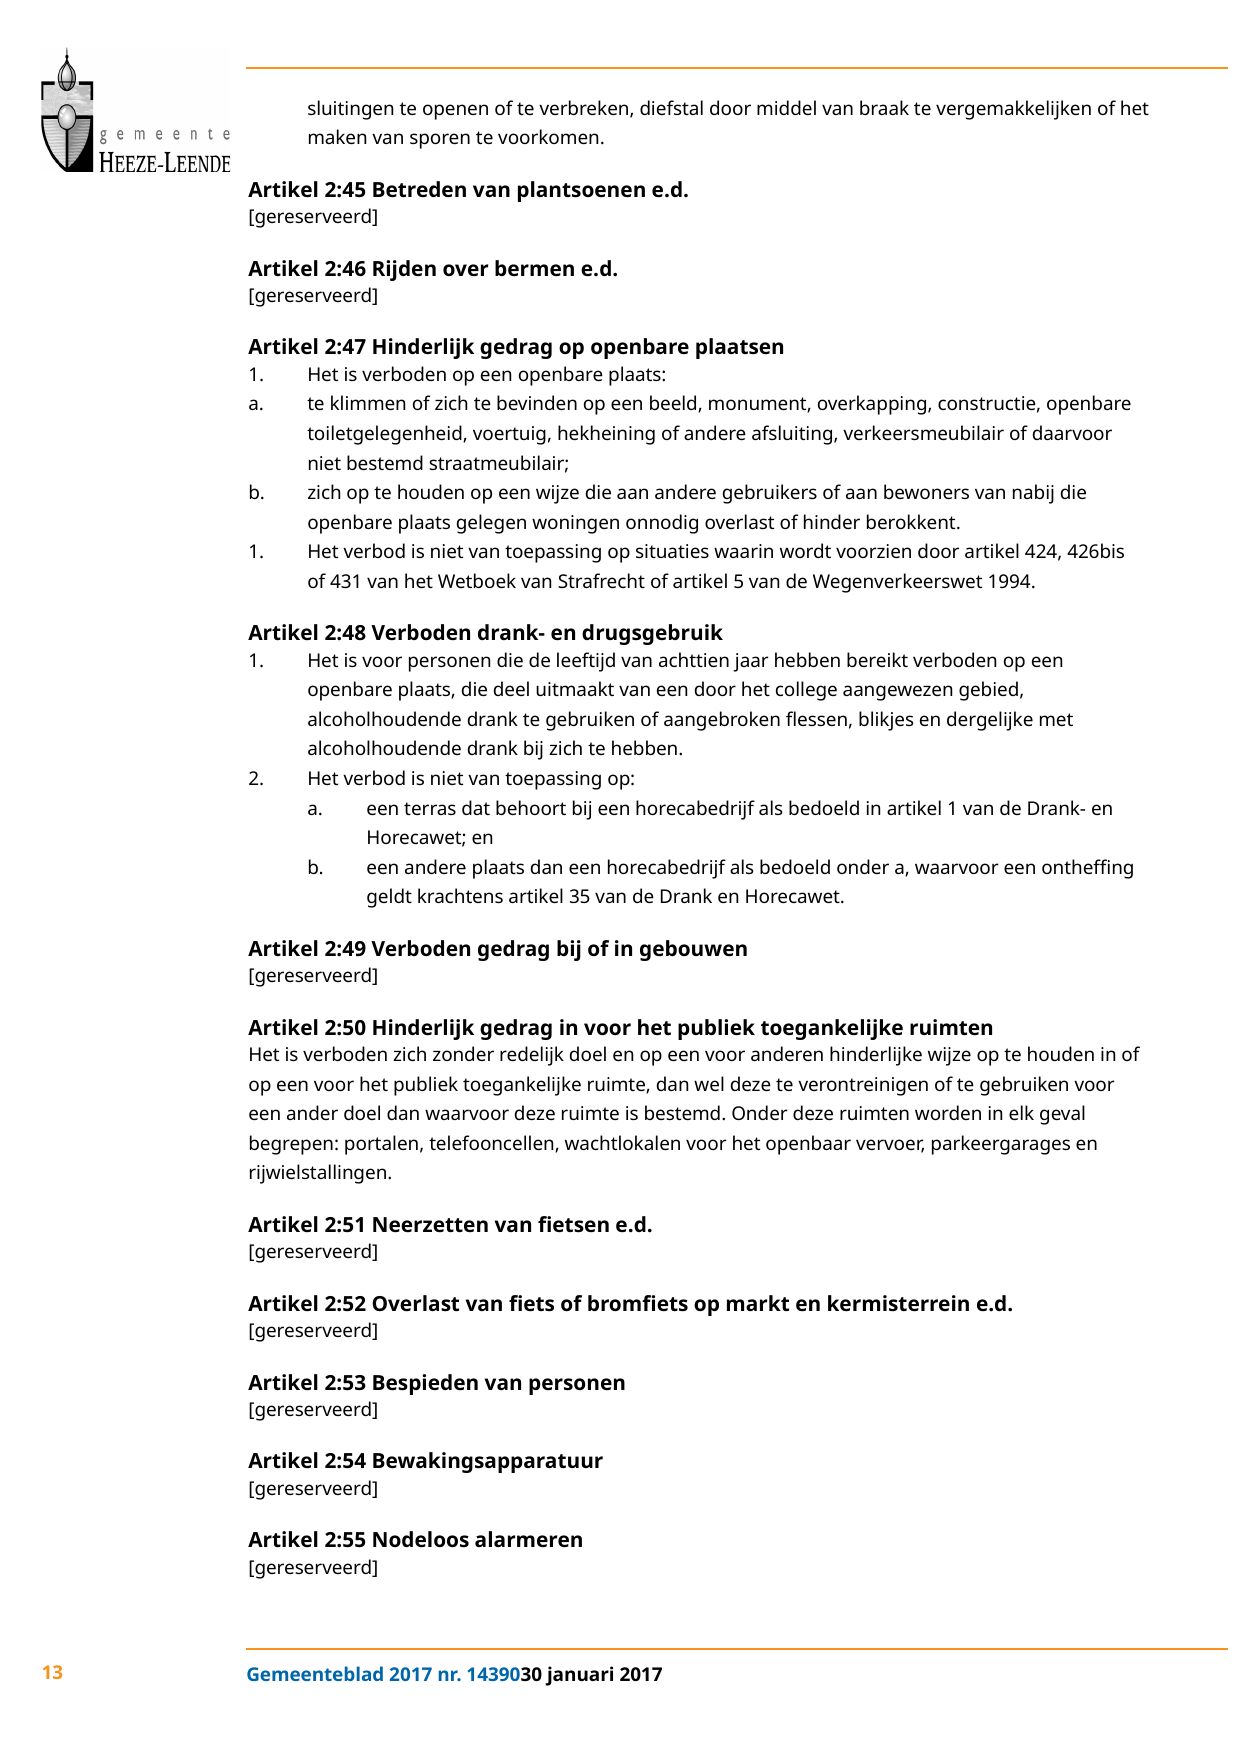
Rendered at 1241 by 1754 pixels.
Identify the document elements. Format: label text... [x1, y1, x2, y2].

text Artikel 2:52 Overlast van fiets of bromfiets op markt en kermisterrein e.d. [248, 1289, 1152, 1317]
text [gereserveerd] [248, 1554, 1152, 1579]
text Artikel 2:51 Neerzetten van fietsen e.d. [248, 1210, 1152, 1238]
list een andere plaats dan een horecabedrijf als bedoeld onder a, waarvoor een ontheffing geldt krachtens artikel 35 van de Drank en Horecawet. [307, 854, 1152, 909]
text Artikel 2:54 Bewakingsapparatuur [248, 1447, 1152, 1475]
text Artikel 2:53 Bespieden van personen [248, 1368, 1152, 1396]
text Artikel 2:47 Hinderlijk gedrag op openbare plaatsen [248, 332, 1152, 361]
text [gereserveerd] [248, 1475, 1152, 1501]
text [gereserveerd] [248, 1238, 1152, 1264]
text Het is verboden zich zonder redelijk doel en op een voor anderen hinderlijke wijze op te houden in of op een voor het publiek toegankelijke ruimte, dan wel deze te verontreinigen of te gebruiken voor een ander doel dan waarvoor deze ruimte is bestemd. Onder deze ruimten worden in elk geval begrepen: portalen, telefooncellen, wachtlokalen voor het openbaar vervoer, parkeergarages en rijwielstallingen. [248, 1041, 1152, 1185]
text [gereserveerd] [248, 282, 1152, 308]
text Artikel 2:46 Rijden over bermen e.d. [248, 254, 1152, 282]
text Artikel 2:45 Betreden van plantsoenen e.d. [248, 175, 1152, 203]
list Het verbod is niet van toepassing op situaties waarin wordt voorzien door artikel 424, 426bis of 431 van het Wetboek van Strafrecht of artikel 5 van de Wegenverkeerswet 1994. [248, 538, 1152, 594]
list zich op te houden op een wijze die aan andere gebruikers of aan bewoners van nabij die openbare plaats gelegen woningen onnodig overlast of hinder berokkent. [248, 479, 1152, 534]
list sluitingen te openen of te verbreken, diefstal door middel van braak te vergemakkelijken of het maken van sporen te voorkomen. [248, 95, 1152, 150]
text Artikel 2:48 Verboden drank- en drugsgebruik [248, 618, 1152, 647]
text [gereserveerd] [248, 962, 1152, 988]
list Het is verboden op een openbare plaats: [248, 361, 1152, 387]
picture [41, 47, 231, 172]
text Artikel 2:55 Nodeloos alarmeren [248, 1525, 1152, 1554]
list Het is voor personen die de leeftijd van achttien jaar hebben bereikt verboden op een openbare plaats, die deel uitmaakt van een door het college aangewezen gebied, alcoholhoudende drank te gebruiken of aangebroken flessen, blikjes en dergelijke met alcoholhoudende drank bij zich te hebben. [248, 647, 1152, 761]
text Artikel 2:49 Verboden gedrag bij of in gebouwen [248, 934, 1152, 962]
text Artikel 2:50 Hinderlijk gedrag in voor het publiek toegankelijke ruimten [248, 1013, 1152, 1041]
list een terras dat behoort bij een horecabedrijf als bedoeld in artikel 1 van de Drank- en Horecawet; en [307, 795, 1152, 850]
list Het verbod is niet van toepassing op: [248, 765, 1152, 791]
text [gereserveerd] [248, 1396, 1152, 1422]
text [gereserveerd] [248, 1317, 1152, 1343]
text [gereserveerd] [248, 203, 1152, 229]
list te klimmen of zich te bevinden op een beeld, monument, overkapping, constructie, openbare toiletgelegenheid, voertuig, hekheining of andere afsluiting, verkeersmeubilair of daarvoor niet bestemd straatmeubilair; [248, 391, 1152, 475]
